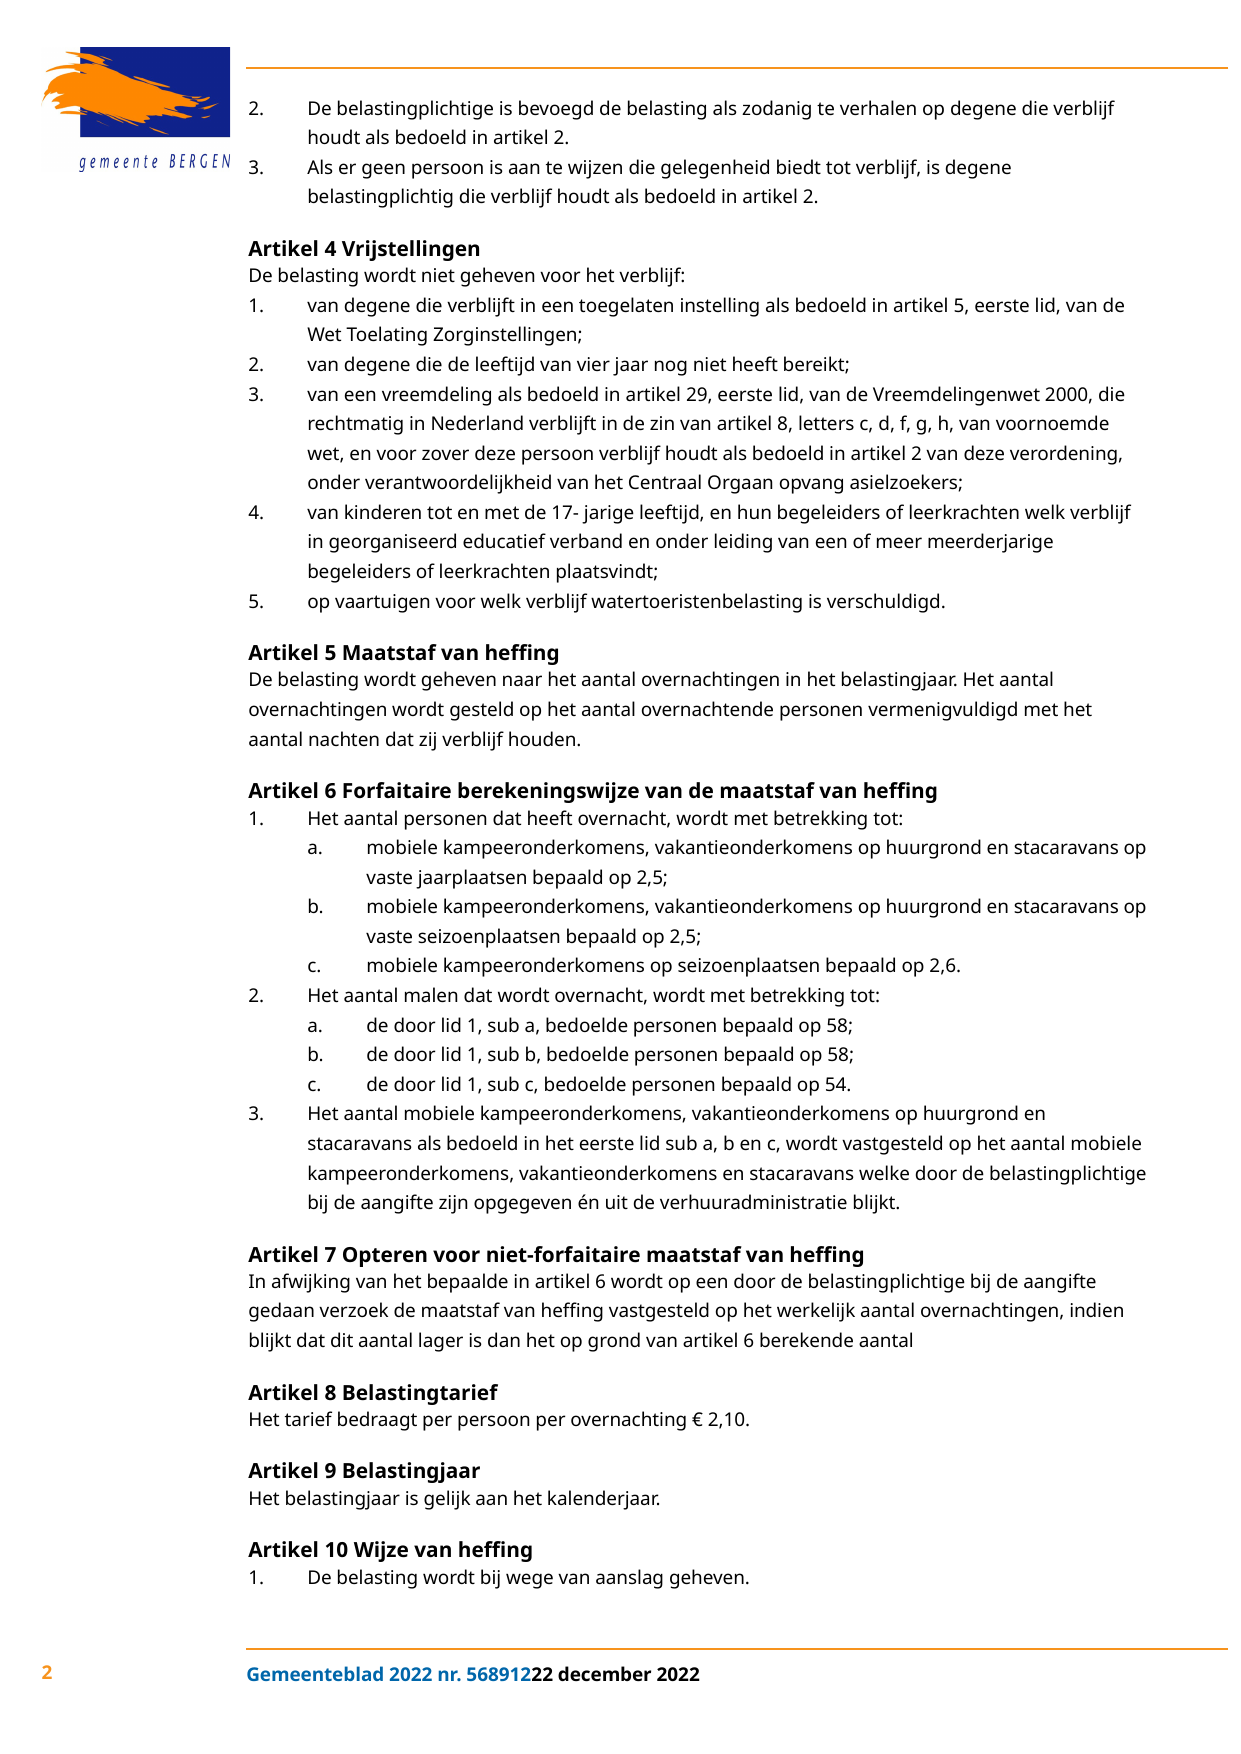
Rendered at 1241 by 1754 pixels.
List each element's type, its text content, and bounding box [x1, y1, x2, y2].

list de door lid 1, sub b, bedoelde personen bepaald op 58; [307, 1041, 1152, 1067]
list mobiele kampeeronderkomens op seizoenplaatsen bepaald op 2,6. [307, 953, 1152, 978]
list Als er geen persoon is aan te wijzen die gelegenheid biedt tot verblijf, is degene belastingplichtig die verblijf houdt als bedoeld in artikel 2. [248, 154, 1152, 209]
text Het tarief bedraagt per persoon per overnachting € 2,10. [248, 1406, 1152, 1432]
list van een vreemdeling als bedoeld in artikel 29, eerste lid, van de Vreemdelingenwet 2000, die rechtmatig in Nederland verblijft in de zin van artikel 8, letters c, d, f, g, h, van voornoemde wet, en voor zover deze persoon verblijf houdt als bedoeld in artikel 2 van deze verordening, onder verantwoordelijkheid van het Centraal Orgaan opvang asielzoekers; [248, 381, 1152, 495]
text De belasting wordt geheven naar het aantal overnachtingen in het belastingjaar. Het aantal overnachtingen wordt gesteld op het aantal overnachtende personen vermenigvuldigd met het aantal nachten dat zij verblijf houden. [248, 667, 1152, 752]
list van degene die verblijft in een toegelaten instelling als bedoeld in artikel 5, eerste lid, van de Wet Toelating Zorginstellingen; [248, 292, 1152, 347]
text In afwijking van het bepaalde in artikel 6 wordt op een door de belastingplichtige bij de aangifte gedaan verzoek de maatstaf van heffing vastgesteld op het werkelijk aantal overnachtingen, indien blijkt dat dit aantal lager is dan het op grond van artikel 6 berekende aantal [248, 1268, 1152, 1353]
text Artikel 9 Belastingjaar [248, 1457, 1152, 1485]
text Artikel 6 Forfaitaire berekeningswijze van de maatstaf van heffing [248, 776, 1152, 805]
text Artikel 7 Opteren voor niet-forfaitaire maatstaf van heffing [248, 1240, 1152, 1268]
text Artikel 10 Wijze van heffing [248, 1535, 1152, 1564]
list de door lid 1, sub a, bedoelde personen bepaald op 58; [307, 1012, 1152, 1037]
text De belasting wordt niet geheven voor het verblijf: [248, 262, 1152, 288]
text Artikel 8 Belastingtarief [248, 1378, 1152, 1406]
list van degene die de leeftijd van vier jaar nog niet heeft bereikt; [248, 351, 1152, 377]
picture [41, 47, 231, 172]
text Artikel 4 Vrijstellingen [248, 234, 1152, 262]
list Het aantal mobiele kampeeronderkomens, vakantieonderkomens op huurgrond en stacaravans als bedoeld in het eerste lid sub a, b en c, wordt vastgesteld op het aantal mobiele kampeeronderkomens, vakantieonderkomens en stacaravans welke door de belastingplichtige bij de aangifte zijn opgegeven én uit de verhuuradministratie blijkt. [248, 1101, 1152, 1215]
list mobiele kampeeronderkomens, vakantieonderkomens op huurgrond en stacaravans op vaste jaarplaatsen bepaald op 2,5; [307, 834, 1152, 889]
list mobiele kampeeronderkomens, vakantieonderkomens op huurgrond en stacaravans op vaste seizoenplaatsen bepaald op 2,5; [307, 893, 1152, 949]
text Het belastingjaar is gelijk aan het kalenderjaar. [248, 1485, 1152, 1511]
list de door lid 1, sub c, bedoelde personen bepaald op 54. [307, 1071, 1152, 1097]
list Het aantal malen dat wordt overnacht, wordt met betrekking tot: [248, 982, 1152, 1008]
list Het aantal personen dat heeft overnacht, wordt met betrekking tot: [248, 805, 1152, 830]
text Artikel 5 Maatstaf van heffing [248, 638, 1152, 667]
list op vaartuigen voor welk verblijf watertoeristenbelasting is verschuldigd. [248, 588, 1152, 613]
list van kinderen tot en met de 17- jarige leeftijd, en hun begeleiders of leerkrachten welk verblijf in georganiseerd educatief verband en onder leiding van een of meer meerderjarige begeleiders of leerkrachten plaatsvindt; [248, 499, 1152, 584]
list De belasting wordt bij wege van aanslag geheven. [248, 1564, 1152, 1589]
list De belastingplichtige is bevoegd de belasting als zodanig te verhalen op degene die verblijf houdt als bedoeld in artikel 2. [248, 95, 1152, 150]
